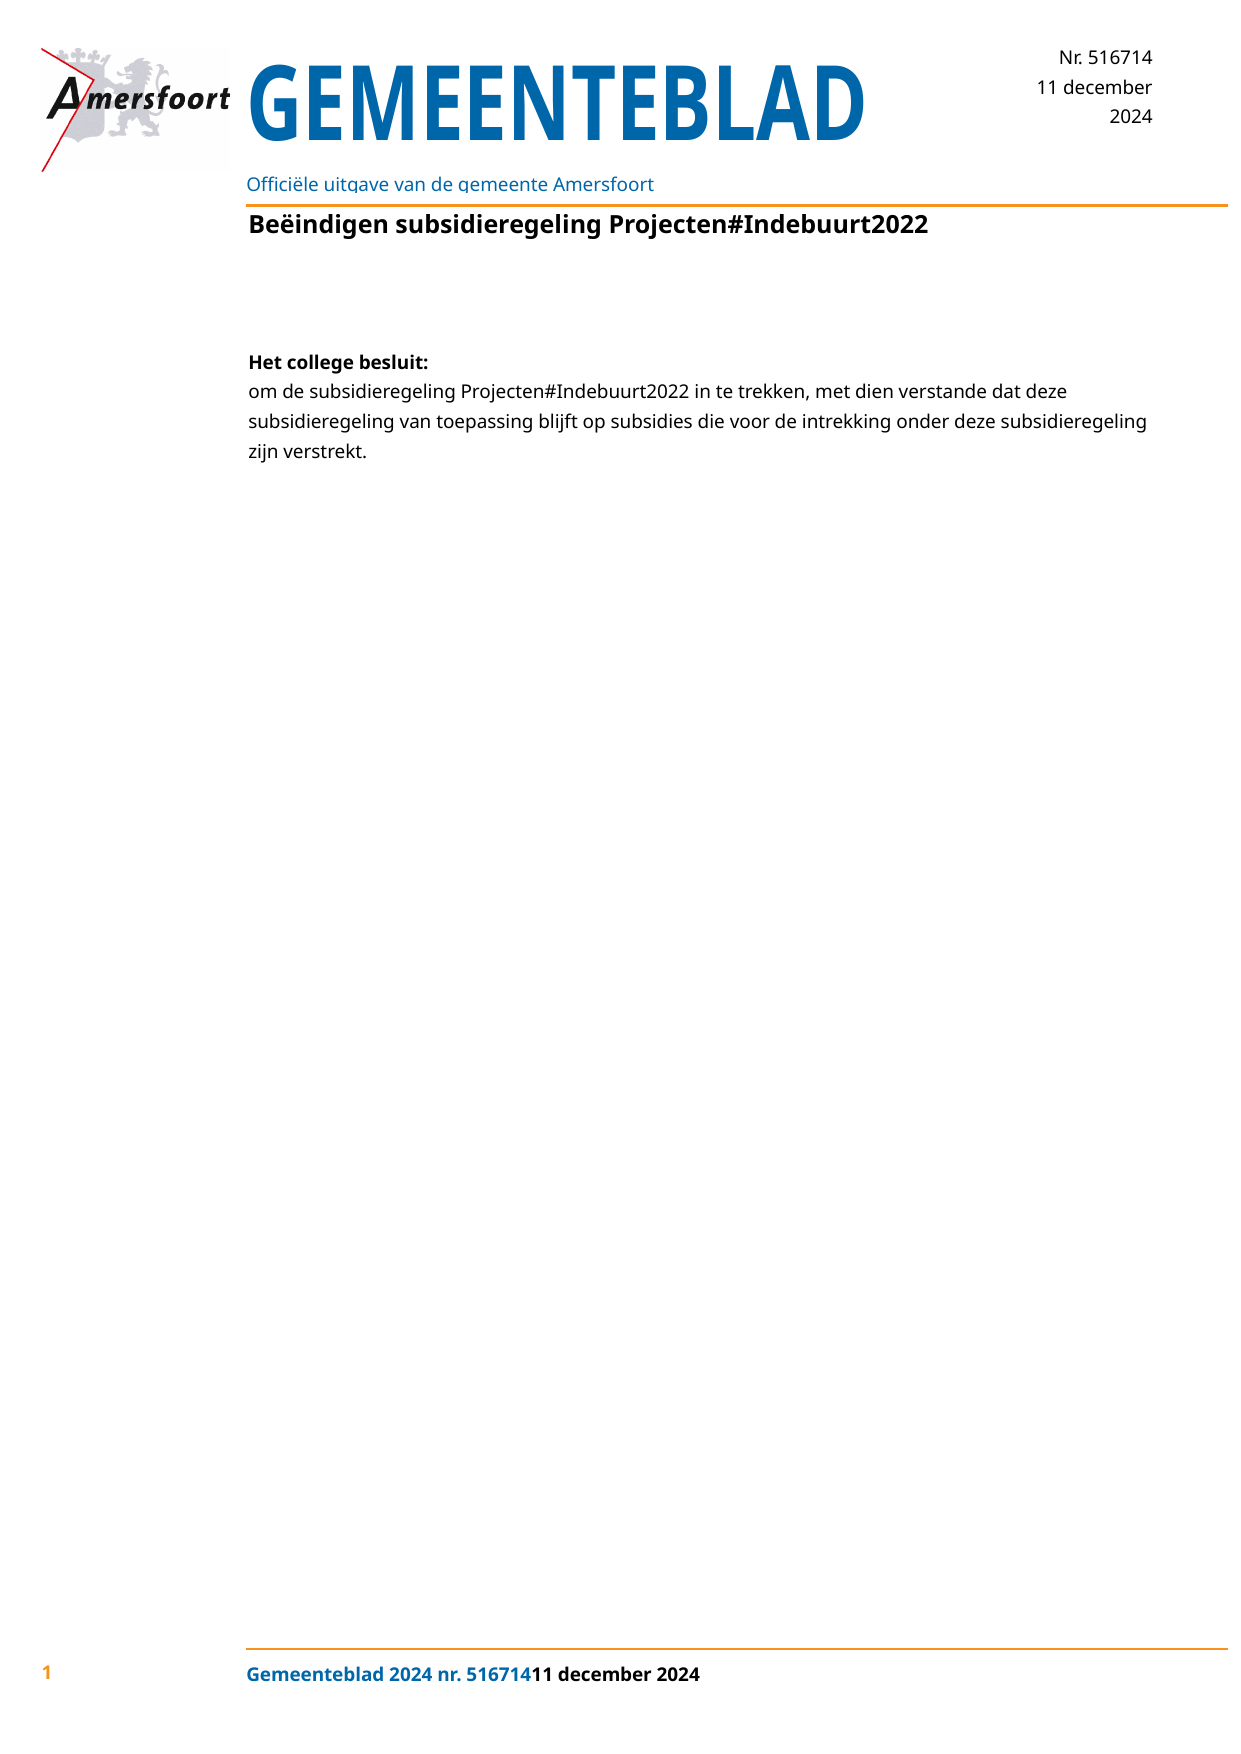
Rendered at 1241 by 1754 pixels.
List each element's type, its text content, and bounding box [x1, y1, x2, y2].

text Het college besluit: [248, 349, 1152, 375]
picture [41, 47, 231, 172]
text Beëindigen subsidieregeling Projecten#Indebuurt2022 [248, 207, 1152, 241]
text om de subsidieregeling Projecten#Indebuurt2022 in te trekken, met dien verstande dat deze subsidieregeling van toepassing blijft op subsidies die voor de intrekking onder deze subsidieregeling zijn verstrekt. [248, 379, 1152, 464]
